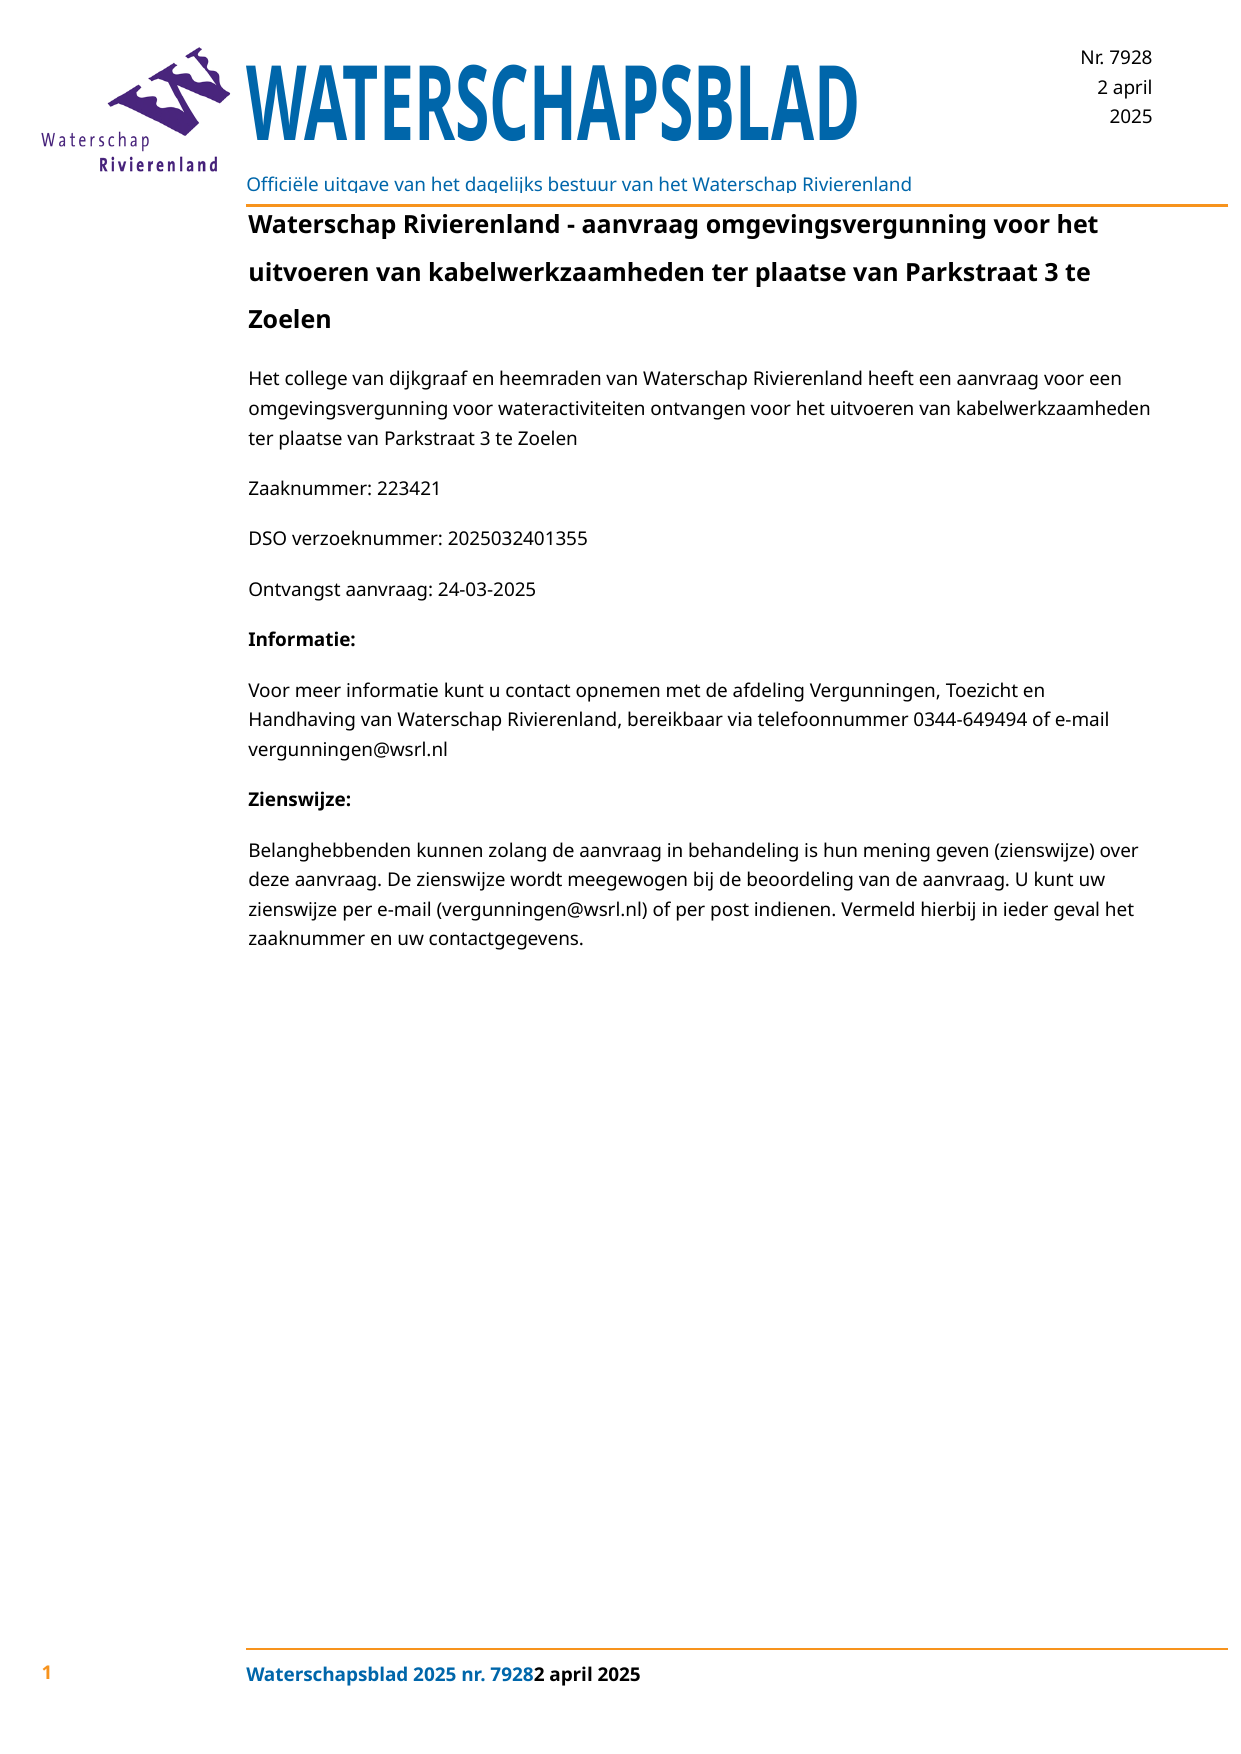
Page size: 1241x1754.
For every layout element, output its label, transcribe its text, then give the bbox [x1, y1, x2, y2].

text Waterschap Rivierenland - aanvraag omgevingsvergunning voor het uitvoeren van kabelwerkzaamheden ter plaatse van Parkstraat 3 te Zoelen [248, 207, 1152, 336]
text Belanghebbenden kunnen zolang de aanvraag in behandeling is hun mening geven (zienswijze) over deze aanvraag. De zienswijze wordt meegewogen bij de beoordeling van de aanvraag. U kunt uw zienswijze per e-mail (vergunningen@wsrl.nl) of per post indienen. Vermeld hierbij in ieder geval het zaaknummer en uw contactgegevens. [248, 837, 1152, 951]
text DSO verzoeknummer: 2025032401355 [248, 526, 1152, 551]
text Informatie: [248, 626, 1152, 652]
text Voor meer informatie kunt u contact opnemen met de afdeling Vergunningen, Toezicht en Handhaving van Waterschap Rivierenland, bereikbaar via telefoonnummer 0344-649494 of e-mail vergunningen@wsrl.nl [248, 677, 1152, 762]
text Ontvangst aanvraag: 24-03-2025 [248, 576, 1152, 602]
text Zienswijze: [248, 786, 1152, 812]
text Het college van dijkgraaf en heemraden van Waterschap Rivierenland heeft een aanvraag voor een omgevingsvergunning voor wateractiviteiten ontvangen voor het uitvoeren van kabelwerkzaamheden ter plaatse van Parkstraat 3 te Zoelen [248, 366, 1152, 450]
picture [41, 47, 231, 172]
text Zaaknummer: 223421 [248, 475, 1152, 501]
